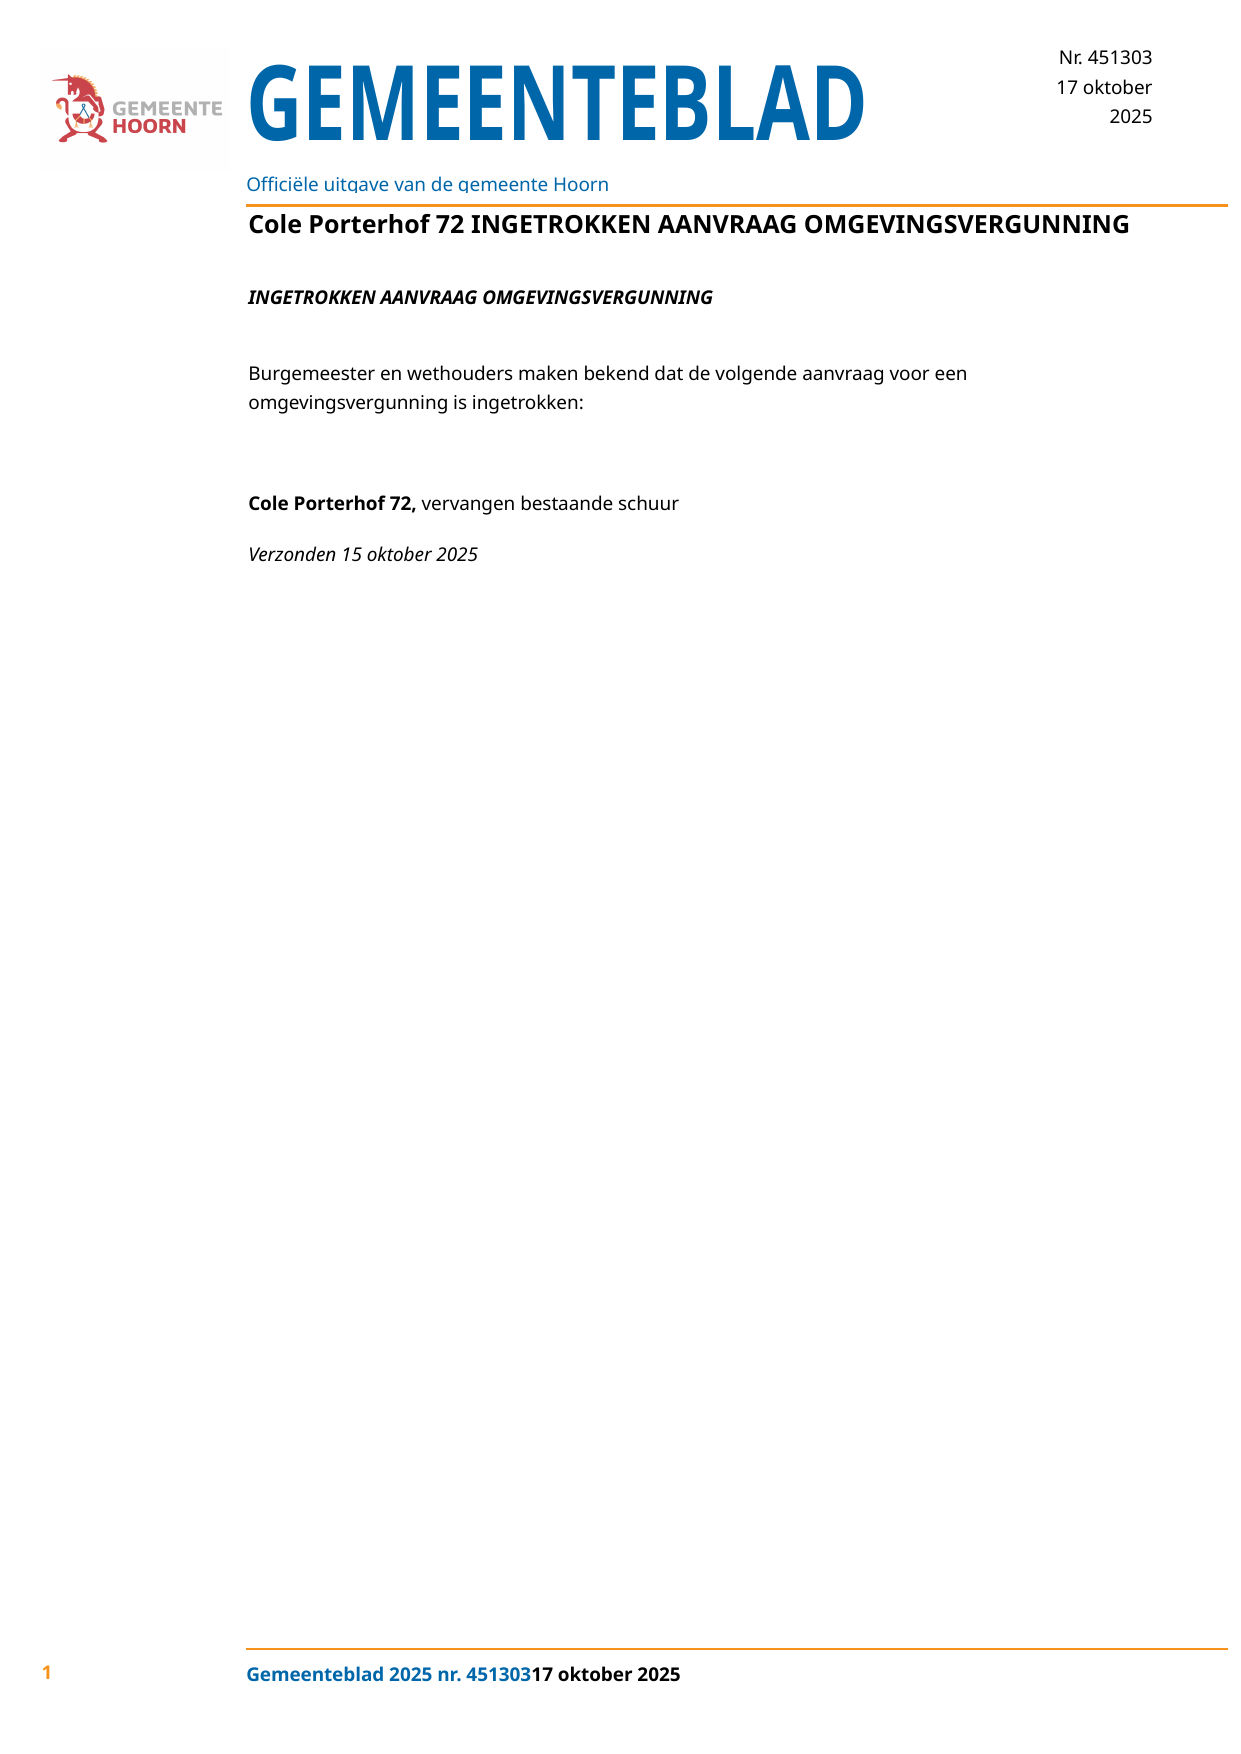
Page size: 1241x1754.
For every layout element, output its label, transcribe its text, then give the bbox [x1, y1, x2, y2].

picture [41, 47, 231, 172]
text Cole Porterhof 72, vervangen bestaande schuur [248, 490, 1152, 516]
text Verzonden 15 oktober 2025 [248, 541, 1152, 567]
text Burgemeester en wethouders maken bekend dat de volgende aanvraag voor een omgevingsvergunning is ingetrokken: [248, 360, 1152, 415]
text INGETROKKEN AANVRAAG OMGEVINGSVERGUNNING [248, 284, 1152, 309]
text Cole Porterhof 72 INGETROKKEN AANVRAAG OMGEVINGSVERGUNNING [248, 207, 1152, 241]
